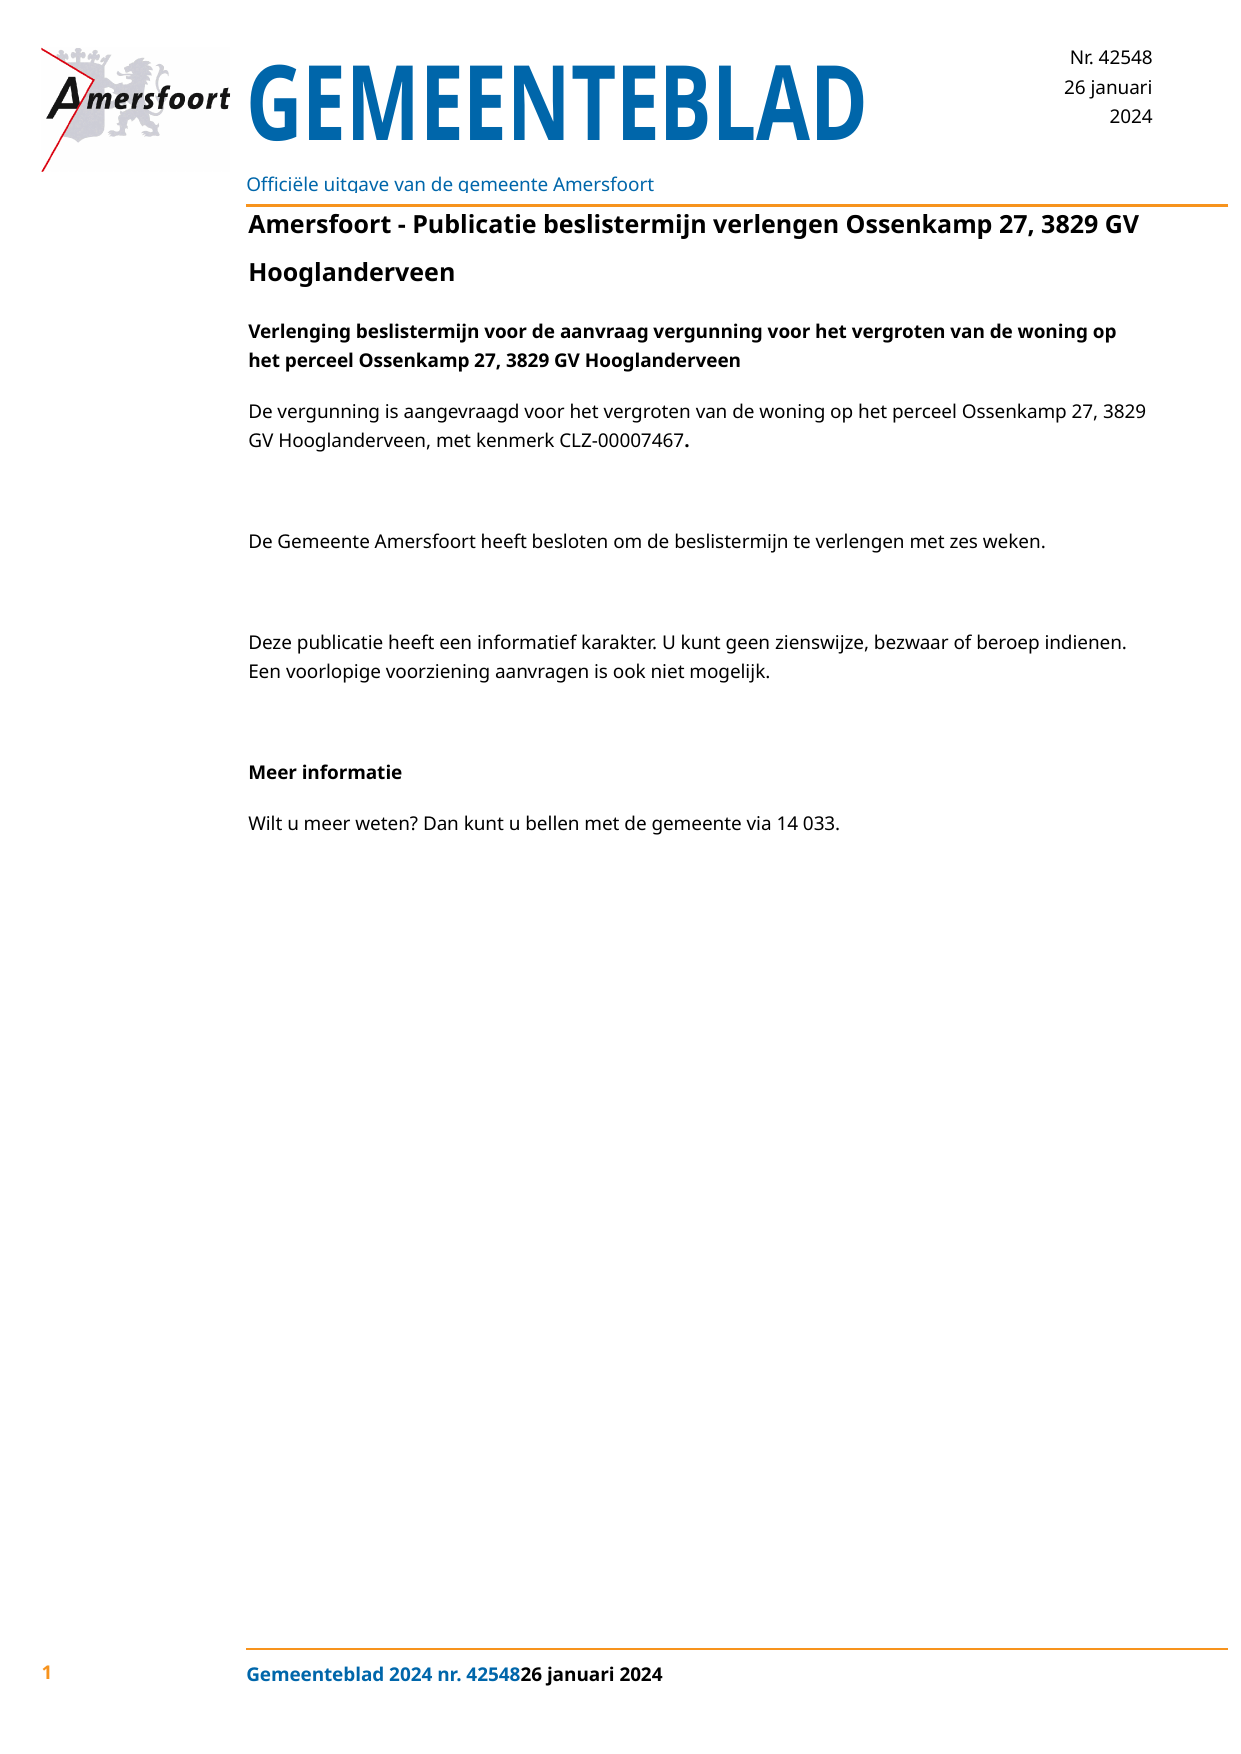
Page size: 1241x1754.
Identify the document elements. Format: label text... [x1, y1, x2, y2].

text De vergunning is aangevraagd voor het vergroten van de woning op het perceel Ossenkamp 27, 3829 GV Hooglanderveen, met kenmerk CLZ-00007467. [248, 398, 1152, 453]
text Meer informatie [248, 759, 1152, 785]
text De Gemeente Amersfoort heeft besloten om de beslistermijn te verlengen met zes weken. [248, 528, 1152, 554]
text Amersfoort - Publicatie beslistermijn verlengen Ossenkamp 27, 3829 GV Hooglanderveen [248, 207, 1152, 288]
text Deze publicatie heeft een informatief karakter. U kunt geen zienswijze, bezwaar of beroep indienen. Een voorlopige voorziening aanvragen is ook niet mogelijk. [248, 629, 1152, 684]
text Verlenging beslistermijn voor de aanvraag vergunning voor het vergroten van de woning op het perceel Ossenkamp 27, 3829 GV Hooglanderveen [248, 318, 1152, 373]
text Wilt u meer weten? Dan kunt u bellen met de gemeente via 14 033. [248, 810, 1152, 836]
picture [41, 47, 231, 172]
